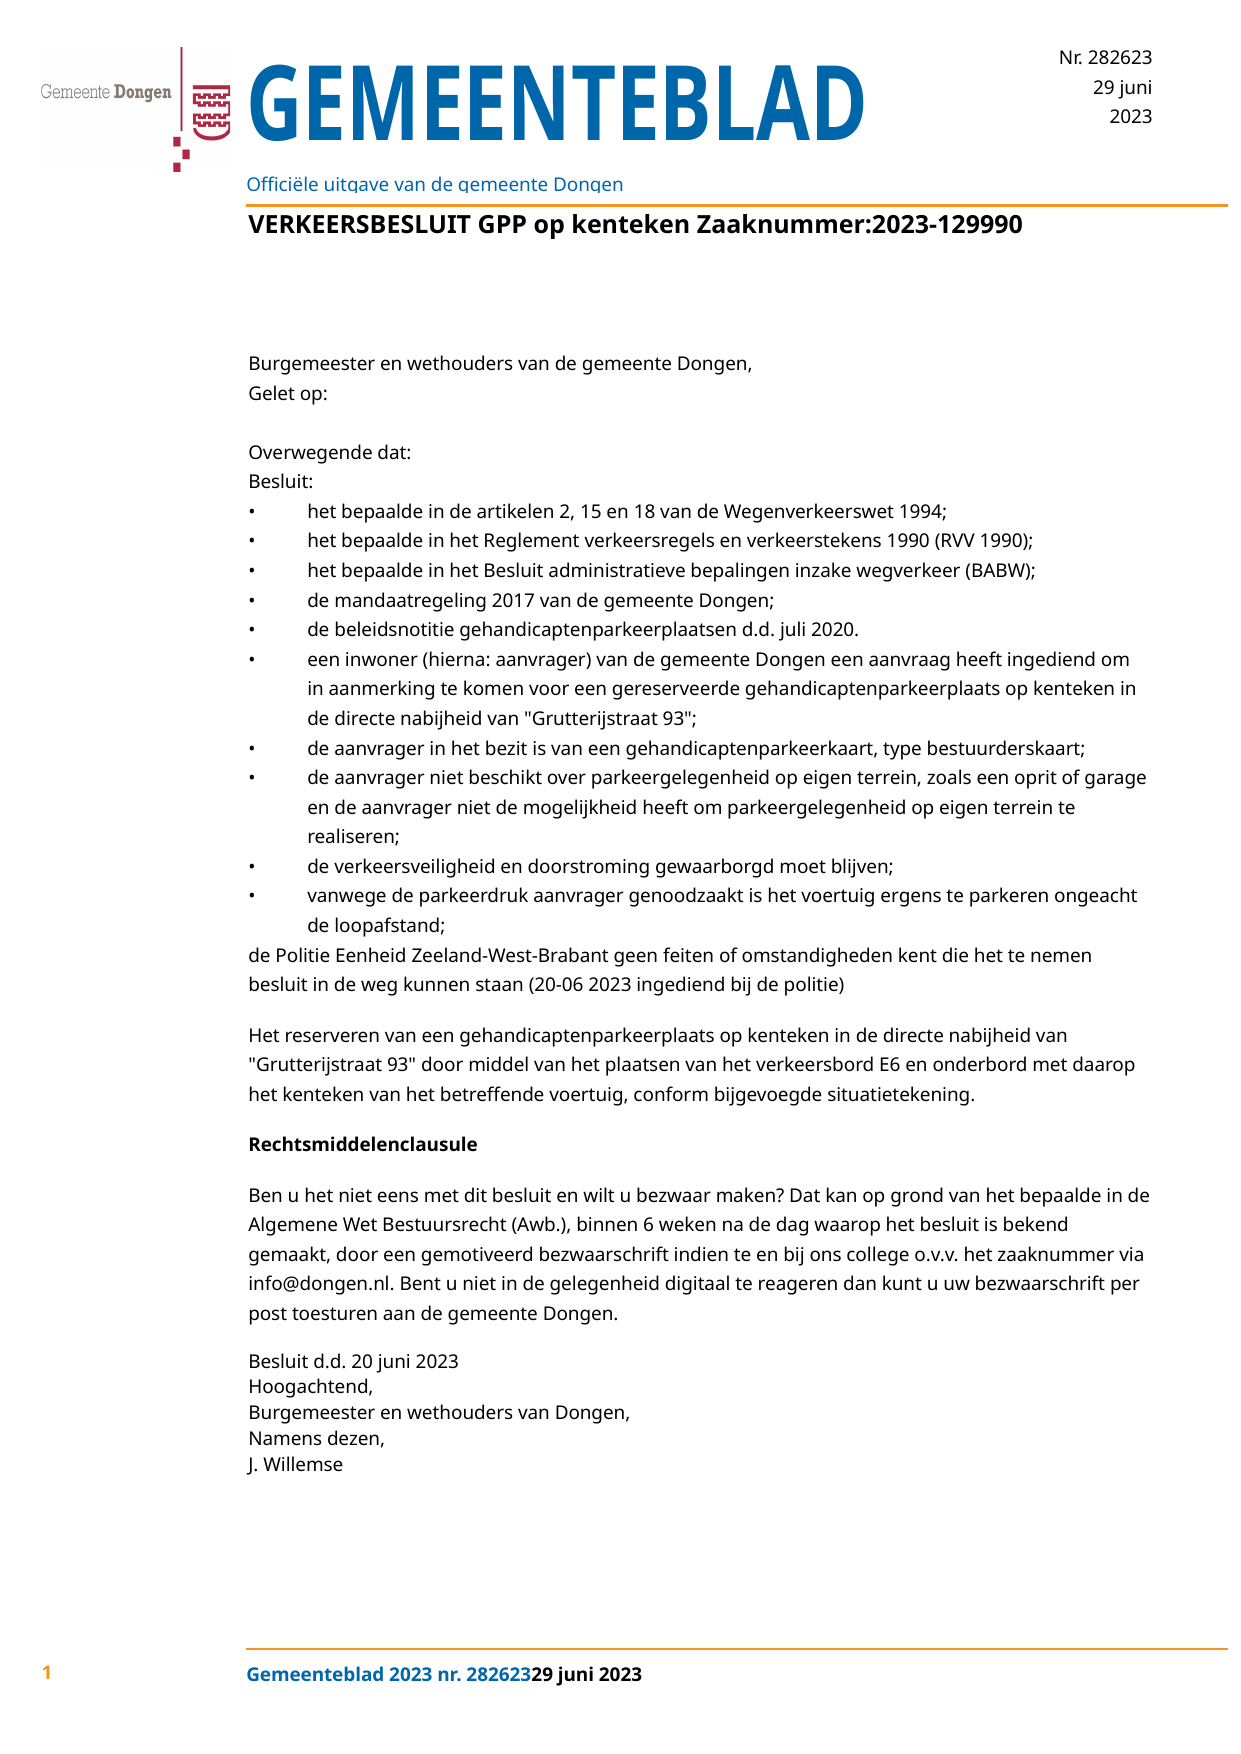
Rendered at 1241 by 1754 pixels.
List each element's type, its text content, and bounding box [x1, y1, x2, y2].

text J. Willemse [248, 1451, 1152, 1477]
text Burgemeester en wethouders van Dongen, [248, 1399, 1152, 1425]
list het bepaalde in het Reglement verkeersregels en verkeerstekens 1990 (RVV 1990); [248, 528, 1152, 553]
list de beleidsnotitie gehandicaptenparkeerplaatsen d.d. juli 2020. [248, 616, 1152, 642]
text Hoogachtend, [248, 1374, 1152, 1399]
list de aanvrager in het bezit is van een gehandicaptenparkeerkaart, type bestuurderskaart; [248, 735, 1152, 761]
text Gelet op: [248, 380, 1152, 406]
text Namens dezen, [248, 1425, 1152, 1451]
list de aanvrager niet beschikt over parkeergelegenheid op eigen terrein, zoals een oprit of garage en de aanvrager niet de mogelijkheid heeft om parkeergelegenheid op eigen terrein te realiseren; [248, 764, 1152, 849]
list een inwoner (hierna: aanvrager) van de gemeente Dongen een aanvraag heeft ingediend om in aanmerking te komen voor een gereserveerde gehandicaptenparkeerplaats op kenteken in de directe nabijheid van "Grutterijstraat 93"; [248, 646, 1152, 731]
text Burgemeester en wethouders van de gemeente Dongen, [248, 350, 1152, 376]
list het bepaalde in het Besluit administratieve bepalingen inzake wegverkeer (BABW); [248, 557, 1152, 583]
list vanwege de parkeerdruk aanvrager genoodzaakt is het voertuig ergens te parkeren ongeacht de loopafstand; [248, 883, 1152, 938]
text Ben u het niet eens met dit besluit en wilt u bezwaar maken? Dat kan op grond van het bepaalde in de Algemene Wet Bestuursrecht (Awb.), binnen 6 weken na de dag waarop het besluit is bekend gemaakt, door een gemotiveerd bezwaarschrift indien te en bij ons college o.v.v. het zaaknummer via info@dongen.nl. Bent u niet in de gelegenheid digitaal te reageren dan kunt u uw bezwaarschrift per post toesturen aan de gemeente Dongen. [248, 1182, 1152, 1326]
picture [41, 47, 231, 172]
text Besluit: [248, 468, 1152, 494]
list de mandaatregeling 2017 van de gemeente Dongen; [248, 587, 1152, 613]
list het bepaalde in de artikelen 2, 15 en 18 van de Wegenverkeerswet 1994; [248, 498, 1152, 524]
list de verkeersveiligheid en doorstroming gewaarborgd moet blijven; [248, 853, 1152, 879]
text de Politie Eenheid Zeeland-West-Brabant geen feiten of omstandigheden kent die het te nemen besluit in de weg kunnen staan (20-06 2023 ingediend bij de politie) [248, 942, 1152, 997]
text Besluit d.d. 20 juni 2023 [248, 1348, 1152, 1374]
text Het reserveren van een gehandicaptenparkeerplaats op kenteken in de directe nabijheid van "Grutterijstraat 93" door middel van het plaatsen van het verkeersbord E6 en onderbord met daarop het kenteken van het betreffende voertuig, conform bijgevoegde situatietekening. [248, 1022, 1152, 1107]
text Rechtsmiddelenclausule [248, 1131, 1152, 1157]
text VERKEERSBESLUIT GPP op kenteken Zaaknummer:2023-129990 [248, 207, 1152, 241]
text Overwegende dat: [248, 439, 1152, 465]
